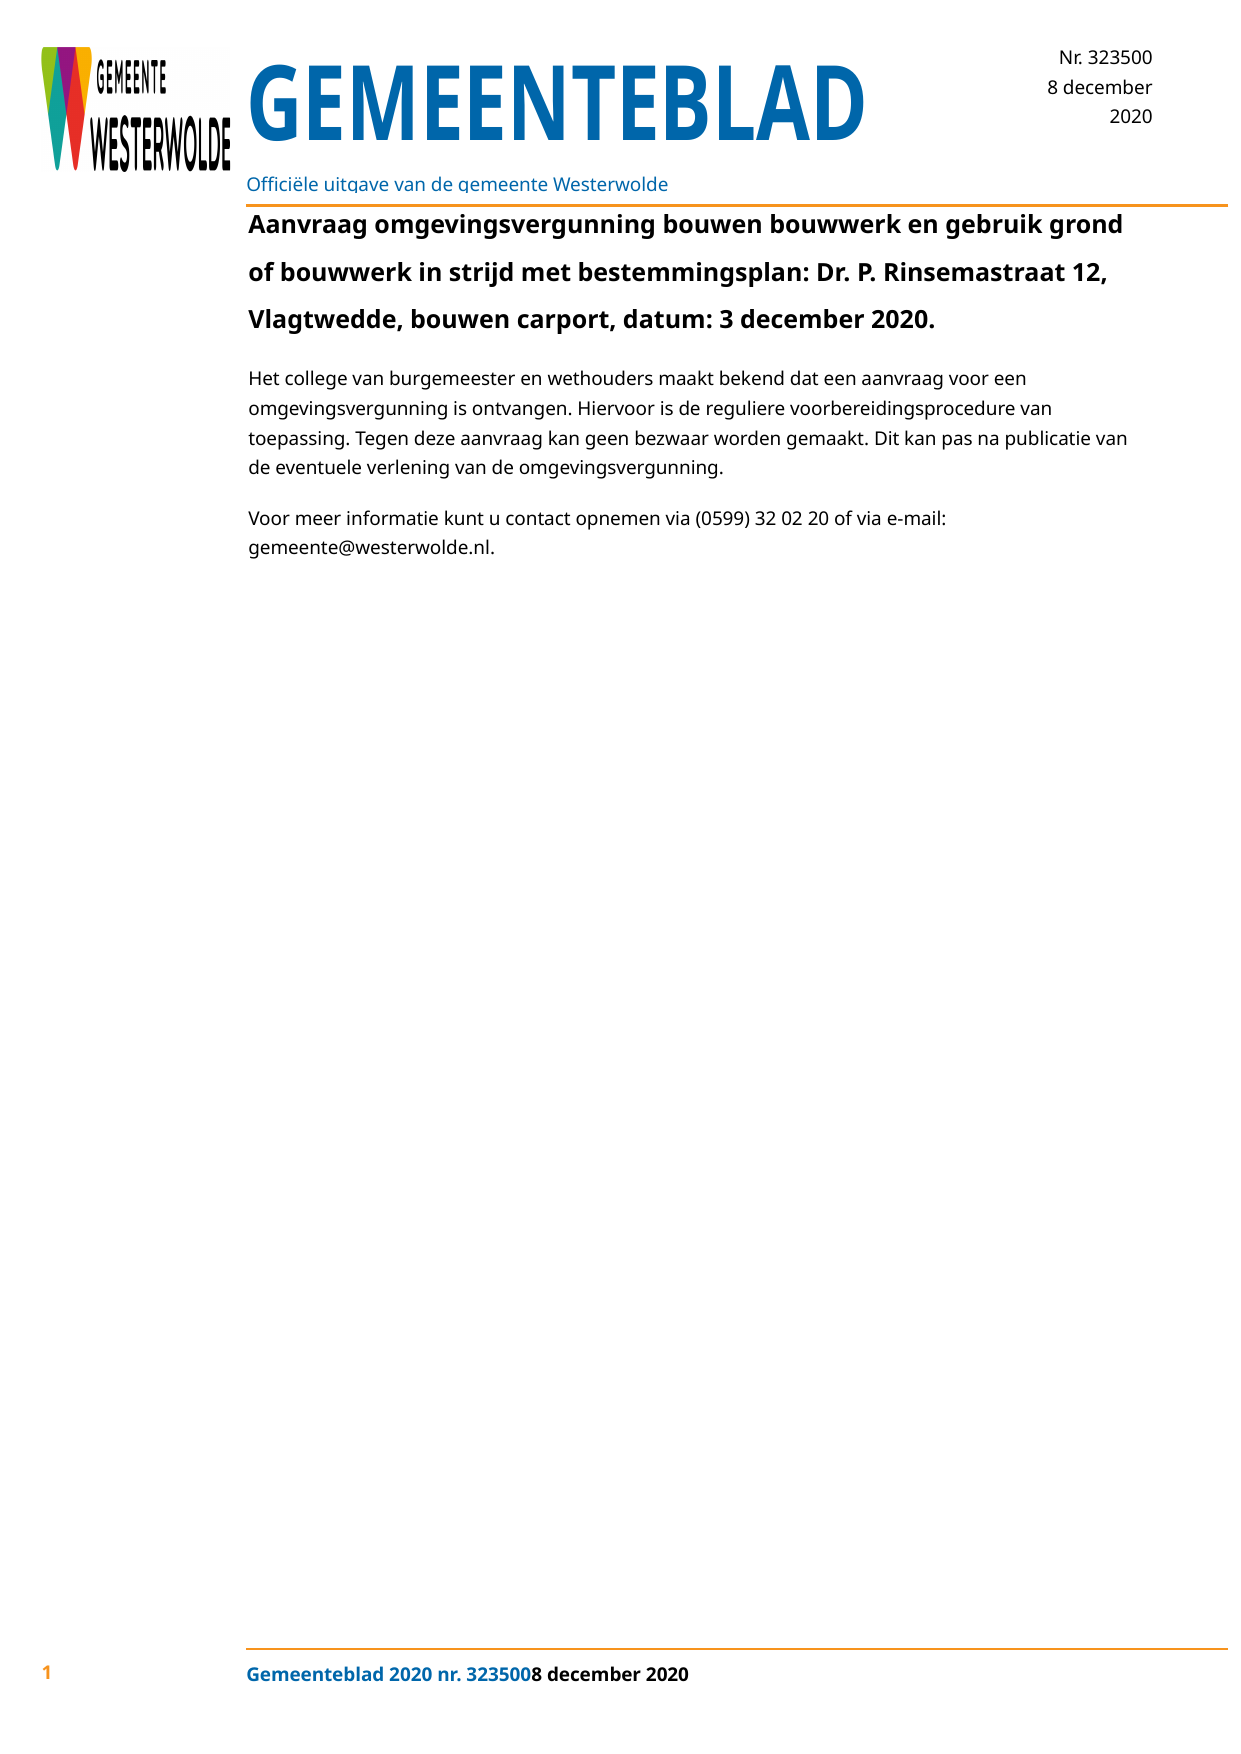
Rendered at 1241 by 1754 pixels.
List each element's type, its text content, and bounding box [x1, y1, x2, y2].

text Het college van burgemeester en wethouders maakt bekend dat een aanvraag voor een omgevingsvergunning is ontvangen. Hiervoor is de reguliere voorbereidingsprocedure van toepassing. Tegen deze aanvraag kan geen bezwaar worden gemaakt. Dit kan pas na publicatie van de eventuele verlening van de omgevingsvergunning. [248, 366, 1152, 480]
text Voor meer informatie kunt u contact opnemen via (0599) 32 02 20 of via e-mail: gemeente@westerwolde.nl. [248, 505, 1152, 560]
picture [41, 47, 231, 172]
text Aanvraag omgevingsvergunning bouwen bouwwerk en gebruik grond of bouwwerk in strijd met bestemmingsplan: Dr. P. Rinsemastraat 12, Vlagtwedde, bouwen carport, datum: 3 december 2020. [248, 207, 1152, 336]
